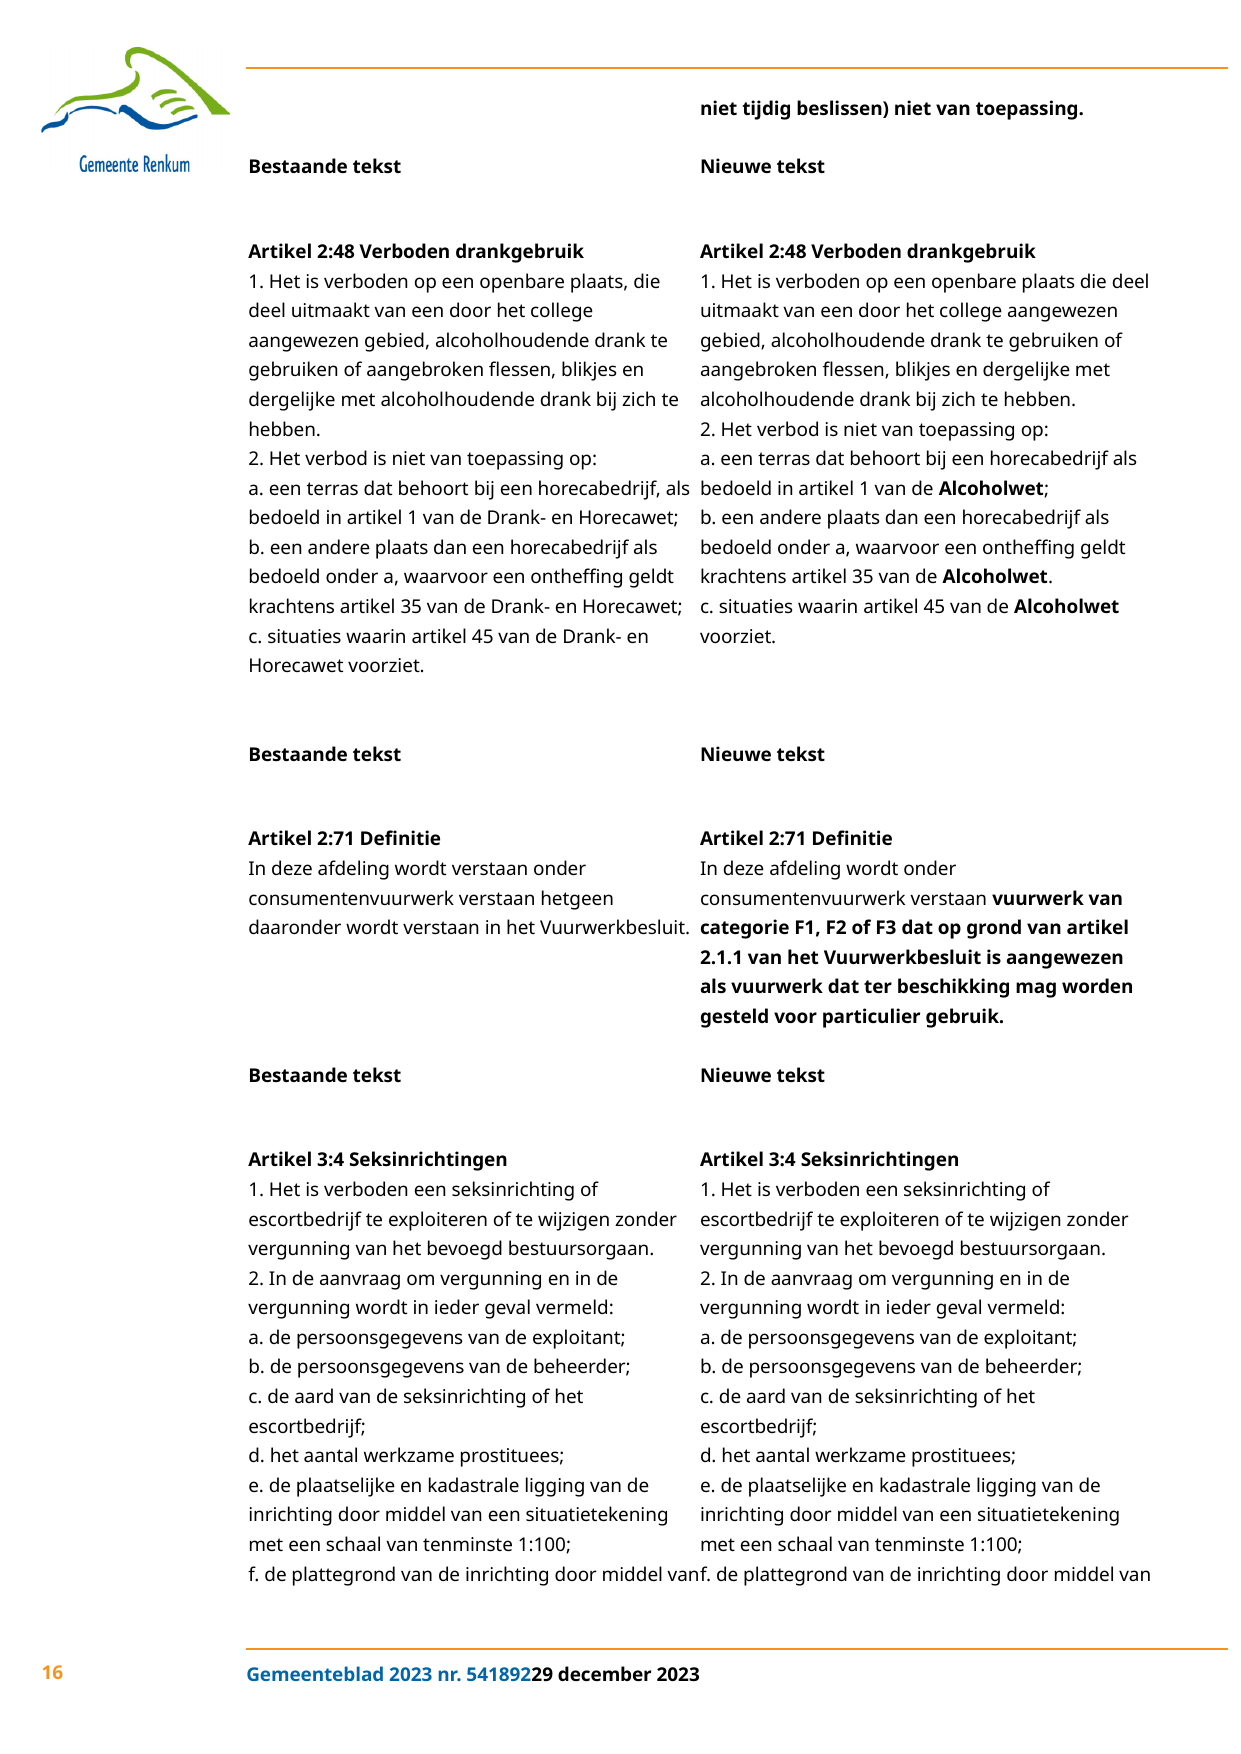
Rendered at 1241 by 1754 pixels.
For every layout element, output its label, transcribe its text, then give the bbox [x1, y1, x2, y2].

table_header Nieuwe tekst [700, 154, 1152, 209]
picture [41, 47, 231, 172]
table_header Nieuwe tekst [700, 741, 1152, 796]
table_header Nieuwe tekst [700, 1062, 1152, 1117]
table_cell Artikel 2:48 Verboden drankgebruik 1. Het is verboden op een openbare plaats die deel uitmaakt van een door het college aangewezen gebied, alcoholhoudende drank te gebruiken of aangebroken flessen, blikjes en dergelijke met alcoholhoudende drank bij zich te hebben. 2. Het verbod is niet van toepassing op: a. een terras dat behoort bij een horecabedrijf als bedoeld in artikel 1 van de Alcoholwet; b. een andere plaats dan een horecabedrijf als bedoeld onder a, waarvoor een ontheffing geldt krachtens artikel 35 van de Alcoholwet. c. situaties waarin artikel 45 van de Alcoholwet voorziet. [700, 209, 1152, 708]
table_header Bestaande tekst [248, 1062, 700, 1117]
table_cell Artikel 2:71 Definitie In deze afdeling wordt verstaan onder consumentenvuurwerk verstaan hetgeen daaronder wordt verstaan in het Vuurwerkbesluit. [248, 796, 700, 1029]
table_cell Artikel 2:71 Definitie In deze afdeling wordt onder consumentenvuurwerk verstaan vuurwerk van categorie F1, F2 of F3 dat op grond van artikel 2.1.1 van het Vuurwerkbesluit is aangewezen als vuurwerk dat ter beschikking mag worden gesteld voor particulier gebruik. [700, 796, 1152, 1029]
table_cell niet tijdig beslissen) niet van toepassing. [700, 95, 1152, 121]
table_header Bestaande tekst [248, 741, 700, 796]
table_cell Artikel 3:4 Seksinrichtingen 1. Het is verboden een seksinrichting of escortbedrijf te exploiteren of te wijzigen zonder vergunning van het bevoegd bestuursorgaan. 2. In de aanvraag om vergunning en in de vergunning wordt in ieder geval vermeld: a. de persoonsgegevens van de exploitant; b. de persoonsgegevens van de beheerder; c. de aard van de seksinrichting of het escortbedrijf; d. het aantal werkzame prostituees; e. de plaatselijke en kadastrale ligging van de inrichting door middel van een situatietekening met een schaal van tenminste 1:100; f. de plattegrond van de inrichting door middel van [700, 1117, 1152, 1587]
table_header Bestaande tekst [248, 154, 700, 209]
table_cell Artikel 2:48 Verboden drankgebruik 1. Het is verboden op een openbare plaats, die deel uitmaakt van een door het college aangewezen gebied, alcoholhoudende drank te gebruiken of aangebroken flessen, blikjes en dergelijke met alcoholhoudende drank bij zich te hebben. 2. Het verbod is niet van toepassing op: a. een terras dat behoort bij een horecabedrijf, als bedoeld in artikel 1 van de Drank- en Horecawet; b. een andere plaats dan een horecabedrijf als bedoeld onder a, waarvoor een ontheffing geldt krachtens artikel 35 van de Drank- en Horecawet; c. situaties waarin artikel 45 van de Drank- en Horecawet voorziet. [248, 209, 700, 708]
table_cell Artikel 3:4 Seksinrichtingen 1. Het is verboden een seksinrichting of escortbedrijf te exploiteren of te wijzigen zonder vergunning van het bevoegd bestuursorgaan. 2. In de aanvraag om vergunning en in de vergunning wordt in ieder geval vermeld: a. de persoonsgegevens van de exploitant; b. de persoonsgegevens van de beheerder; c. de aard van de seksinrichting of het escortbedrijf; d. het aantal werkzame prostituees; e. de plaatselijke en kadastrale ligging van de inrichting door middel van een situatietekening met een schaal van tenminste 1:100; f. de plattegrond van de inrichting door middel van [248, 1117, 700, 1587]
